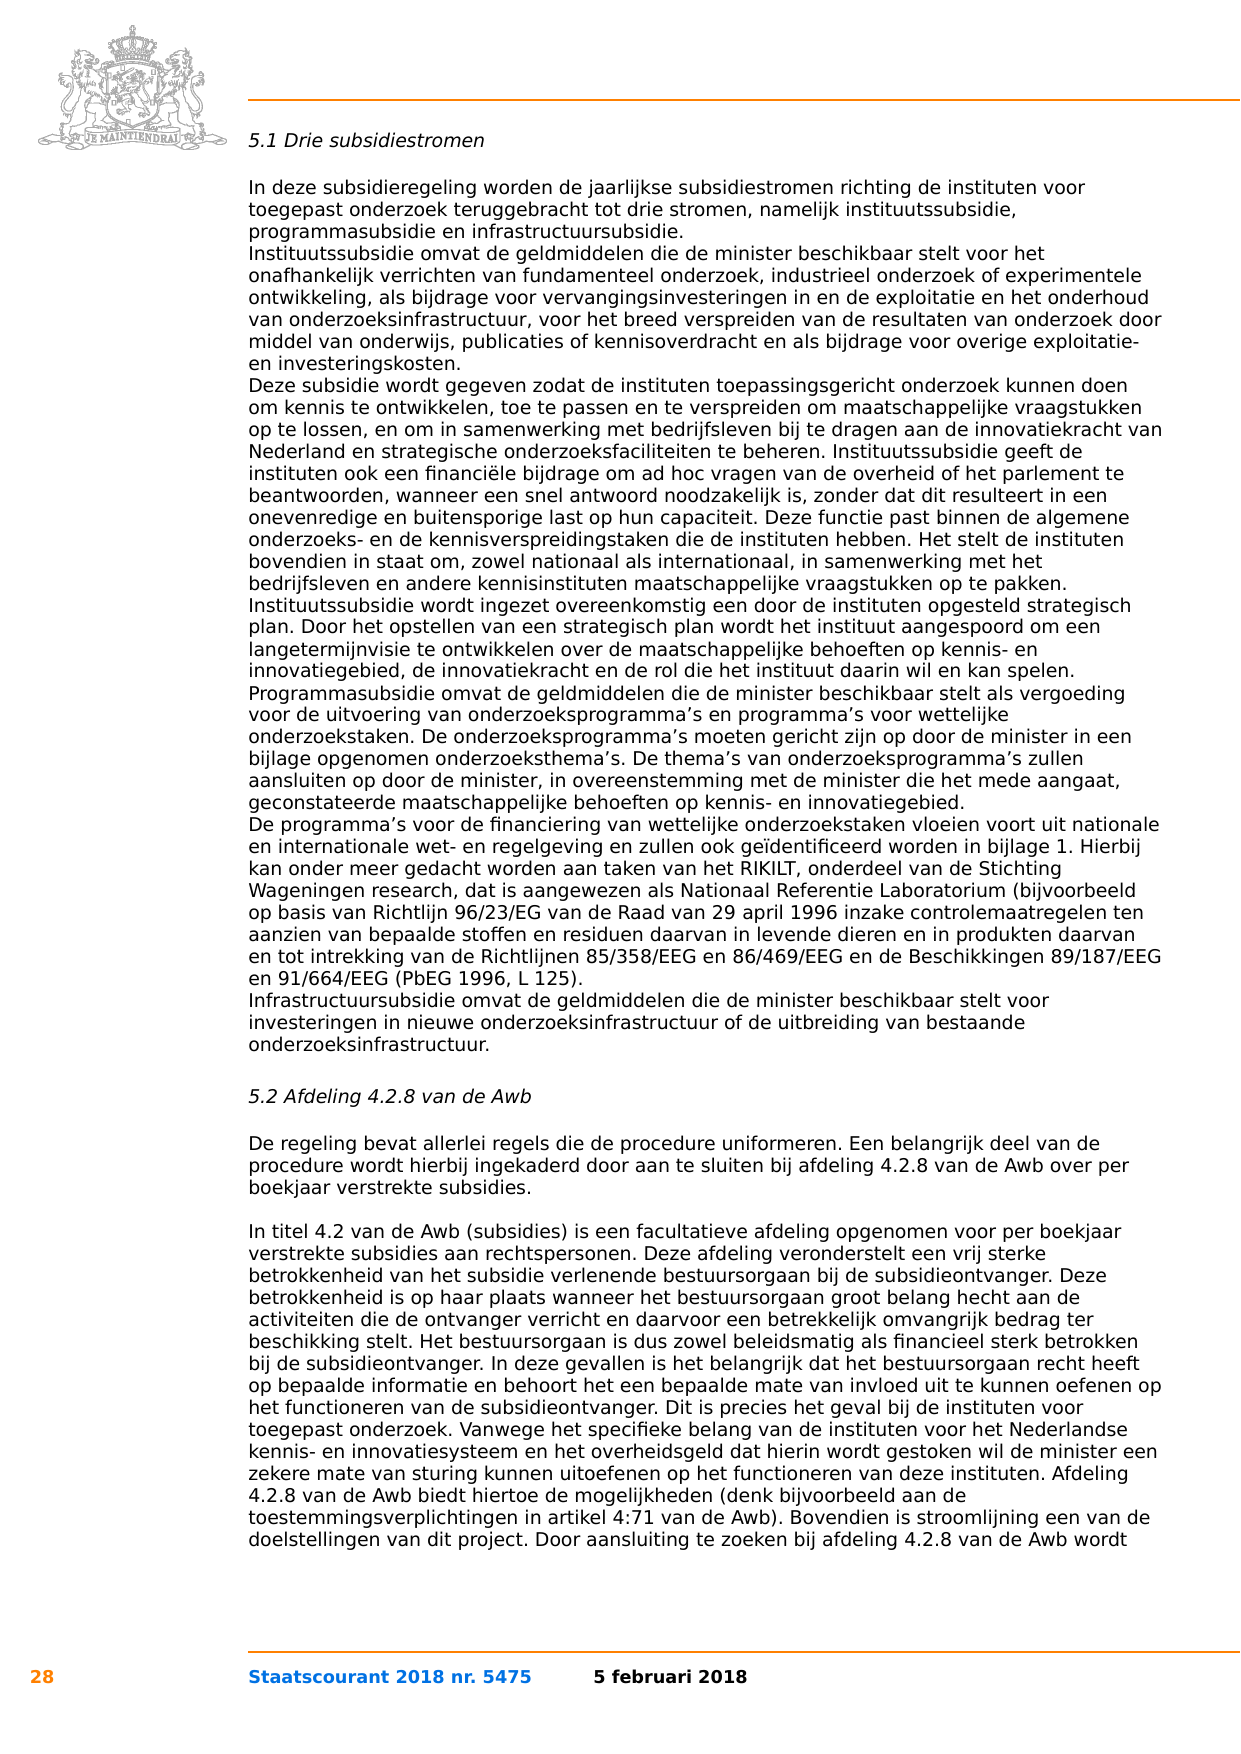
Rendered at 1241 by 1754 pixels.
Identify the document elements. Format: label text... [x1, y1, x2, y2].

text Infrastructuursubsidie omvat de geldmiddelen die de minister beschikbaar stelt voor investeringen in nieuwe onderzoeksinfrastructuur of de uitbreiding van bestaande onderzoeksinfrastructuur. [248, 990, 1163, 1056]
picture [38, 25, 227, 150]
text In titel 4.2 van de Awb (subsidies) is een facultatieve afdeling opgenomen voor per boekjaar verstrekte subsidies aan rechtspersonen. Deze afdeling veronderstelt een vrij sterke betrokkenheid van het subsidie verlenende bestuursorgaan bij de subsidieontvanger. Deze betrokkenheid is op haar plaats wanneer het bestuursorgaan groot belang hecht aan de activiteiten die de ontvanger verricht en daarvoor een betrekkelijk omvangrijk bedrag ter beschikking stelt. Het bestuursorgaan is dus zowel beleidsmatig als financieel sterk betrokken bij de subsidieontvanger. In deze gevallen is het belangrijk dat het bestuursorgaan recht heeft op bepaalde informatie en behoort het een bepaalde mate van invloed uit te kunnen oefenen op het functioneren van de subsidieontvanger. Dit is precies het geval bij de instituten voor toegepast onderzoek. Vanwege het specifieke belang van de instituten voor het Nederlandse kennis- en innovatiesysteem en het overheidsgeld dat hierin wordt gestoken wil de minister een zekere mate van sturing kunnen uitoefenen op het functioneren van deze instituten. Afdeling 4.2.8 van de Awb biedt hiertoe de mogelijkheden (denk bijvoorbeeld aan de toestemmingsverplichtingen in artikel 4:71 van de Awb). Bovendien is stroomlijning een van de doelstellingen van dit project. Door aansluiting te zoeken bij afdeling 4.2.8 van de Awb wordt [248, 1221, 1163, 1551]
text Deze subsidie wordt gegeven zodat de instituten toepassingsgericht onderzoek kunnen doen om kennis te ontwikkelen, toe te passen en te verspreiden om maatschappelijke vraagstukken op te lossen, en om in samenwerking met bedrijfsleven bij te dragen aan de innovatiekracht van Nederland en strategische onderzoeksfaciliteiten te beheren. Instituutssubsidie geeft de instituten ook een financiële bijdrage om ad hoc vragen van de overheid of het parlement te beantwoorden, wanneer een snel antwoord noodzakelijk is, zonder dat dit resulteert in een onevenredige en buitensporige last op hun capaciteit. Deze functie past binnen de algemene onderzoeks- en de kennisverspreidingstaken die de instituten hebben. Het stelt de instituten bovendien in staat om, zowel nationaal als internationaal, in samenwerking met het bedrijfsleven en andere kennisinstituten maatschappelijke vraagstukken op te pakken. [248, 375, 1163, 594]
subtitle 5.2 Afdeling 4.2.8 van de Awb [248, 1086, 1163, 1108]
text In deze subsidieregeling worden de jaarlijkse subsidiestromen richting de instituten voor toegepast onderzoek teruggebracht tot drie stromen, namelijk instituutssubsidie, programmasubsidie en infrastructuursubsidie. [248, 177, 1163, 243]
text De programma’s voor de financiering van wettelijke onderzoekstaken vloeien voort uit nationale en internationale wet- en regelgeving en zullen ook geïdentificeerd worden in bijlage 1. Hierbij kan onder meer gedacht worden aan taken van het RIKILT, onderdeel van de Stichting Wageningen research, dat is aangewezen als Nationaal Referentie Laboratorium (bijvoorbeeld op basis van Richtlijn 96/23/EG van de Raad van 29 april 1996 inzake controlemaatregelen ten aanzien van bepaalde stoffen en residuen daarvan in levende dieren en in produkten daarvan en tot intrekking van de Richtlijnen 85/358/EEG en 86/469/EEG en de Beschikkingen 89/187/EEG en 91/664/EEG (PbEG 1996, L 125). [248, 814, 1163, 990]
text Programmasubsidie omvat de geldmiddelen die de minister beschikbaar stelt als vergoeding voor de uitvoering van onderzoeksprogramma’s en programma’s voor wettelijke onderzoekstaken. De onderzoeksprogramma’s moeten gericht zijn op door de minister in een bijlage opgenomen onderzoeksthema’s. De thema’s van onderzoeksprogramma’s zullen aansluiten op door de minister, in overeenstemming met de minister die het mede aangaat, geconstateerde maatschappelijke behoeften op kennis- en innovatiegebied. [248, 682, 1163, 814]
text De regeling bevat allerlei regels die de procedure uniformeren. Een belangrijk deel van de procedure wordt hierbij ingekaderd door aan te sluiten bij afdeling 4.2.8 van de Awb over per boekjaar verstrekte subsidies. [248, 1133, 1163, 1199]
text Instituutssubsidie wordt ingezet overeenkomstig een door de instituten opgesteld strategisch plan. Door het opstellen van een strategisch plan wordt het instituut aangespoord om een langetermijnvisie te ontwikkelen over de maatschappelijke behoeften op kennis- en innovatiegebied, de innovatiekracht en de rol die het instituut daarin wil en kan spelen. [248, 594, 1163, 682]
text Instituutssubsidie omvat de geldmiddelen die de minister beschikbaar stelt voor het onafhankelijk verrichten van fundamenteel onderzoek, industrieel onderzoek of experimentele ontwikkeling, als bijdrage voor vervangingsinvesteringen in en de exploitatie en het onderhoud van onderzoeksinfrastructuur, voor het breed verspreiden van de resultaten van onderzoek door middel van onderwijs, publicaties of kennisoverdracht en als bijdrage voor overige exploitatie- en investeringskosten. [248, 243, 1163, 375]
subtitle 5.1 Drie subsidiestromen [248, 130, 1163, 152]
